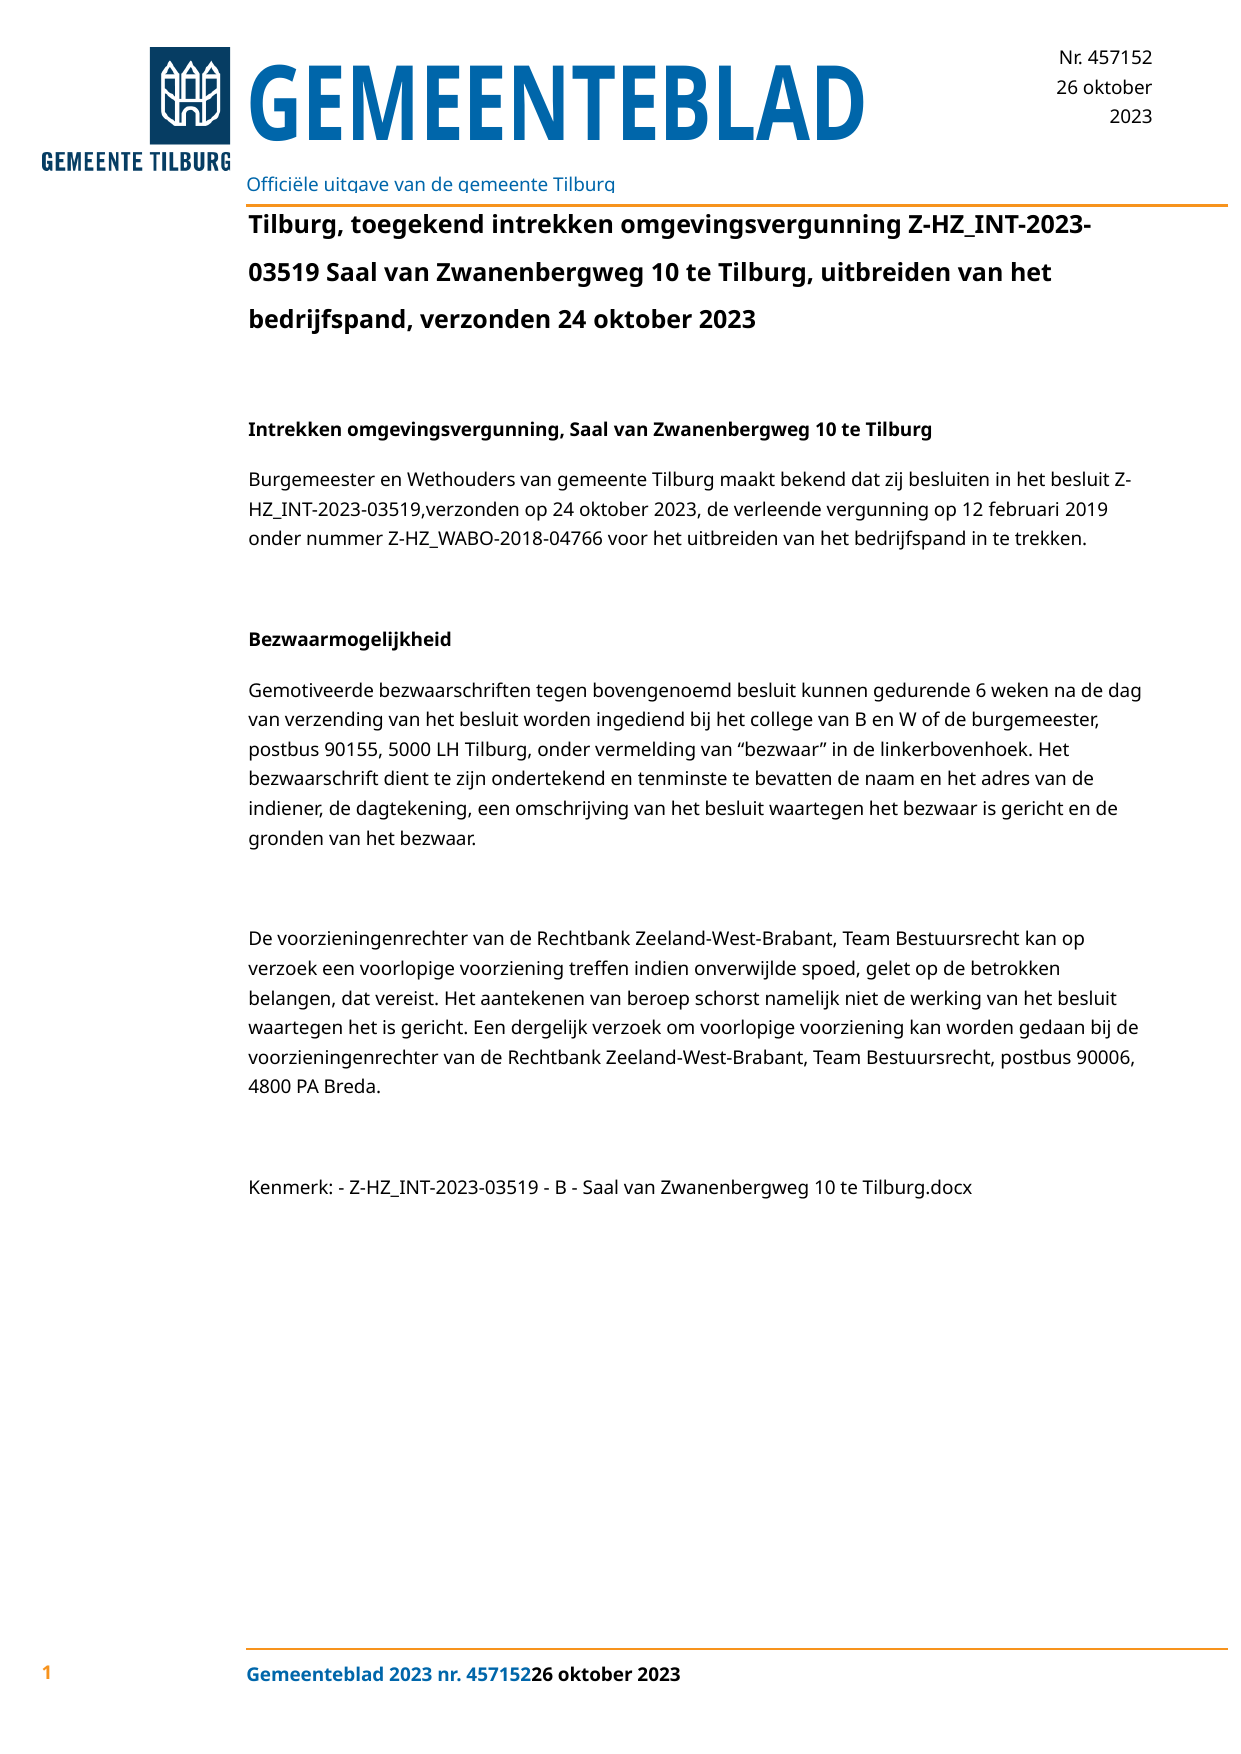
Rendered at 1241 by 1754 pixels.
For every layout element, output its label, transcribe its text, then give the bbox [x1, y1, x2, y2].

text Bezwaarmogelijkheid [248, 626, 1152, 652]
text Kenmerk: - Z-HZ_INT-2023-03519 - B - Saal van Zwanenbergweg 10 te Tilburg.docx [248, 1174, 1152, 1200]
text Intrekken omgevingsvergunning, Saal van Zwanenbergweg 10 te Tilburg [248, 416, 1152, 442]
text Gemotiveerde bezwaarschriften tegen bovengenoemd besluit kunnen gedurende 6 weken na de dag van verzending van het besluit worden ingediend bij het college van B en W of de burgemeester, postbus 90155, 5000 LH Tilburg, onder vermelding van “bezwaar” in de linkerbovenhoek. Het bezwaarschrift dient te zijn ondertekend en tenminste te bevatten de naam en het adres van de indiener, de dagtekening, een omschrijving van het besluit waartegen het bezwaar is gericht en de gronden van het bezwaar. [248, 677, 1152, 850]
text Tilburg, toegekend intrekken omgevingsvergunning Z-HZ_INT-2023-03519 Saal van Zwanenbergweg 10 te Tilburg, uitbreiden van het bedrijfspand, verzonden 24 oktober 2023 [248, 207, 1152, 336]
text Burgemeester en Wethouders van gemeente Tilburg maakt bekend dat zij besluiten in het besluit Z-HZ_INT-2023-03519,verzonden op 24 oktober 2023, de verleende vergunning op 12 februari 2019 onder nummer Z-HZ_WABO-2018-04766 voor het uitbreiden van het bedrijfspand in te trekken. [248, 466, 1152, 551]
picture [41, 47, 231, 172]
text De voorzieningenrechter van de Rechtbank Zeeland-West-Brabant, Team Bestuursrecht kan op verzoek een voorlopige voorziening treffen indien onverwijlde spoed, gelet op de betrokken belangen, dat vereist. Het aantekenen van beroep schorst namelijk niet de werking van het besluit waartegen het is gericht. Een dergelijk verzoek om voorlopige voorziening kan worden gedaan bij de voorzieningenrechter van de Rechtbank Zeeland-West-Brabant, Team Bestuursrecht, postbus 90006, 4800 PA Breda. [248, 926, 1152, 1099]
